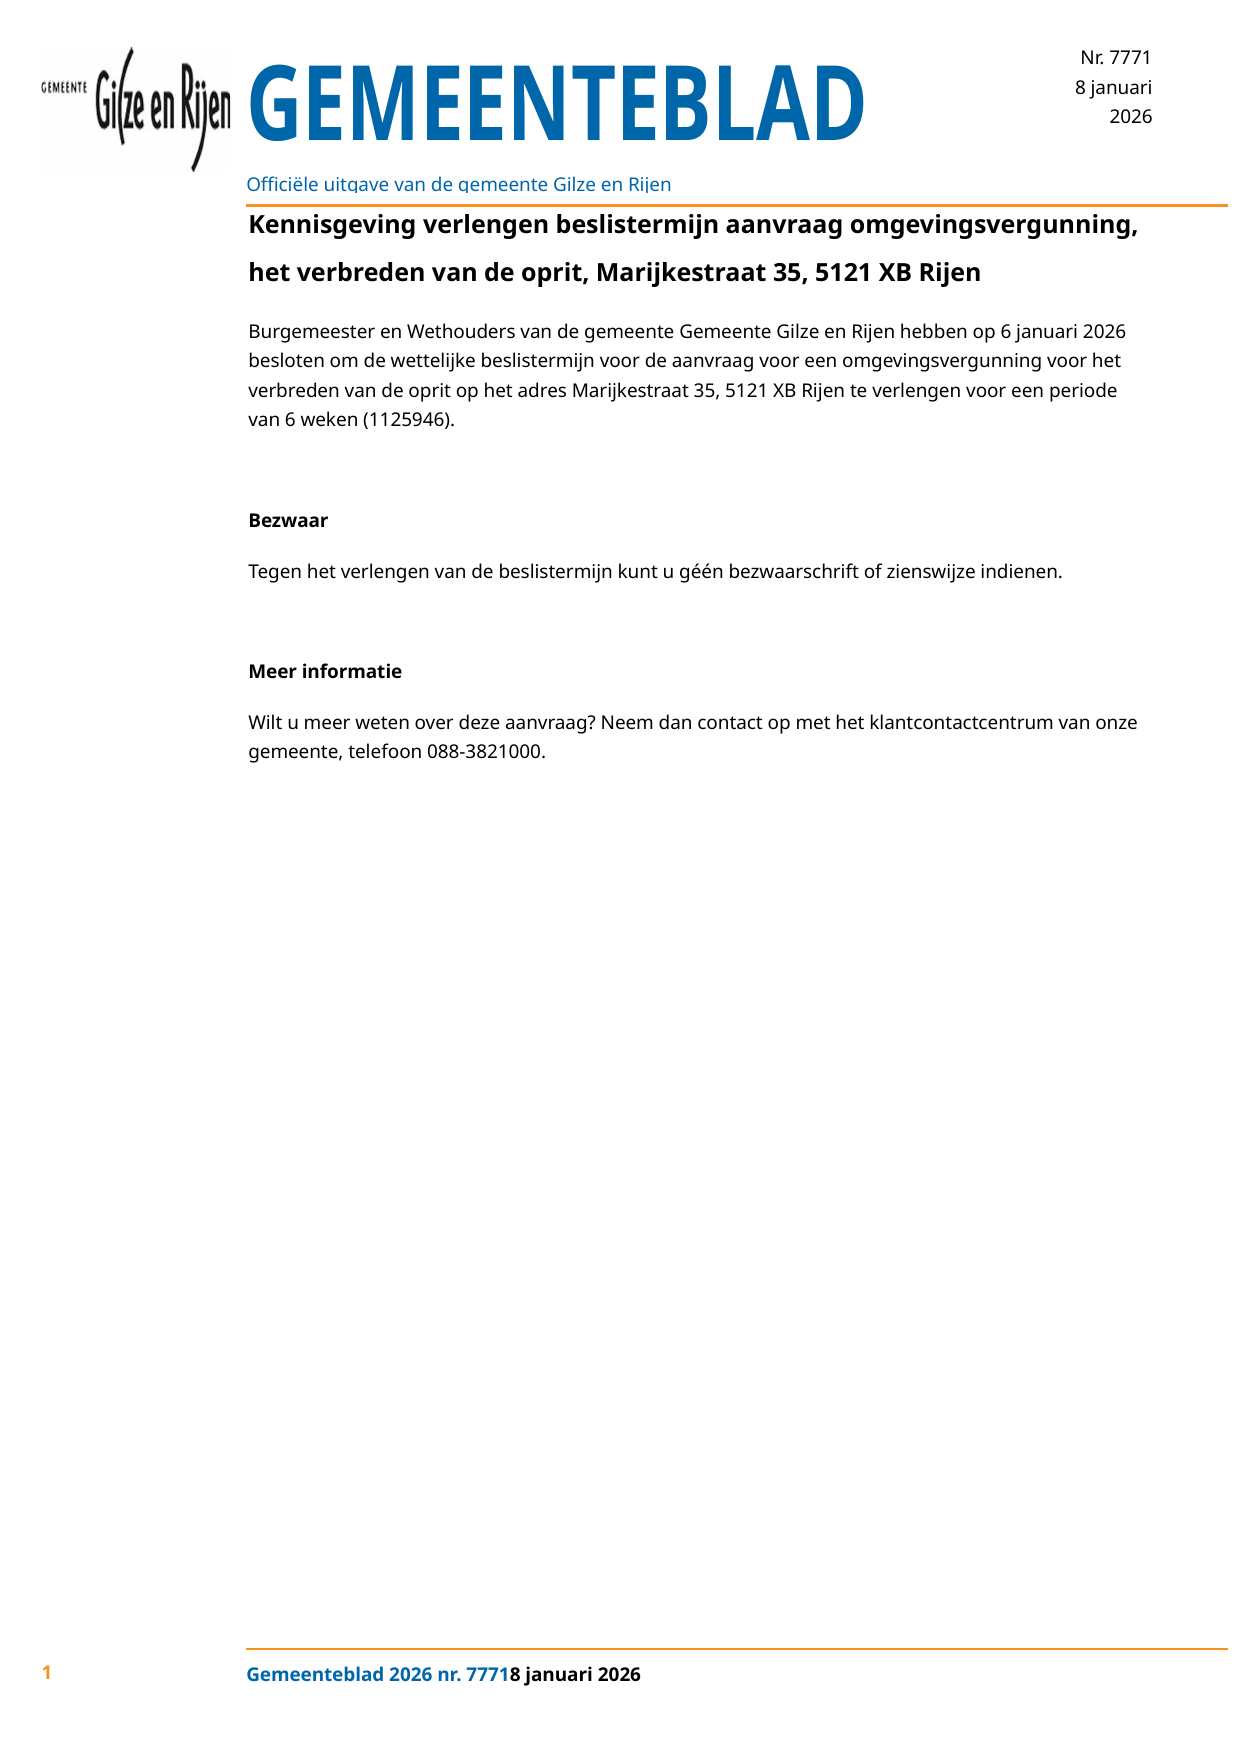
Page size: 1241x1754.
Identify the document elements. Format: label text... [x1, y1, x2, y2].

picture [41, 47, 231, 172]
text Kennisgeving verlengen beslistermijn aanvraag omgevingsvergunning, het verbreden van de oprit, Marijkestraat 35, 5121 XB Rijen [248, 207, 1152, 288]
text Bezwaar [248, 507, 1152, 533]
text Wilt u meer weten over deze aanvraag? Neem dan contact op met het klantcontactcentrum van onze gemeente, telefoon 088-3821000. [248, 709, 1152, 764]
text Burgemeester en Wethouders van de gemeente Gemeente Gilze en Rijen hebben op 6 januari 2026 besloten om de wettelijke beslistermijn voor de aanvraag voor een omgevingsvergunning voor het verbreden van de oprit op het adres Marijkestraat 35, 5121 XB Rijen te verlengen voor een periode van 6 weken (1125946). [248, 318, 1152, 432]
text Meer informatie [248, 659, 1152, 684]
text Tegen het verlengen van de beslistermijn kunt u géén bezwaarschrift of zienswijze indienen. [248, 558, 1152, 584]
